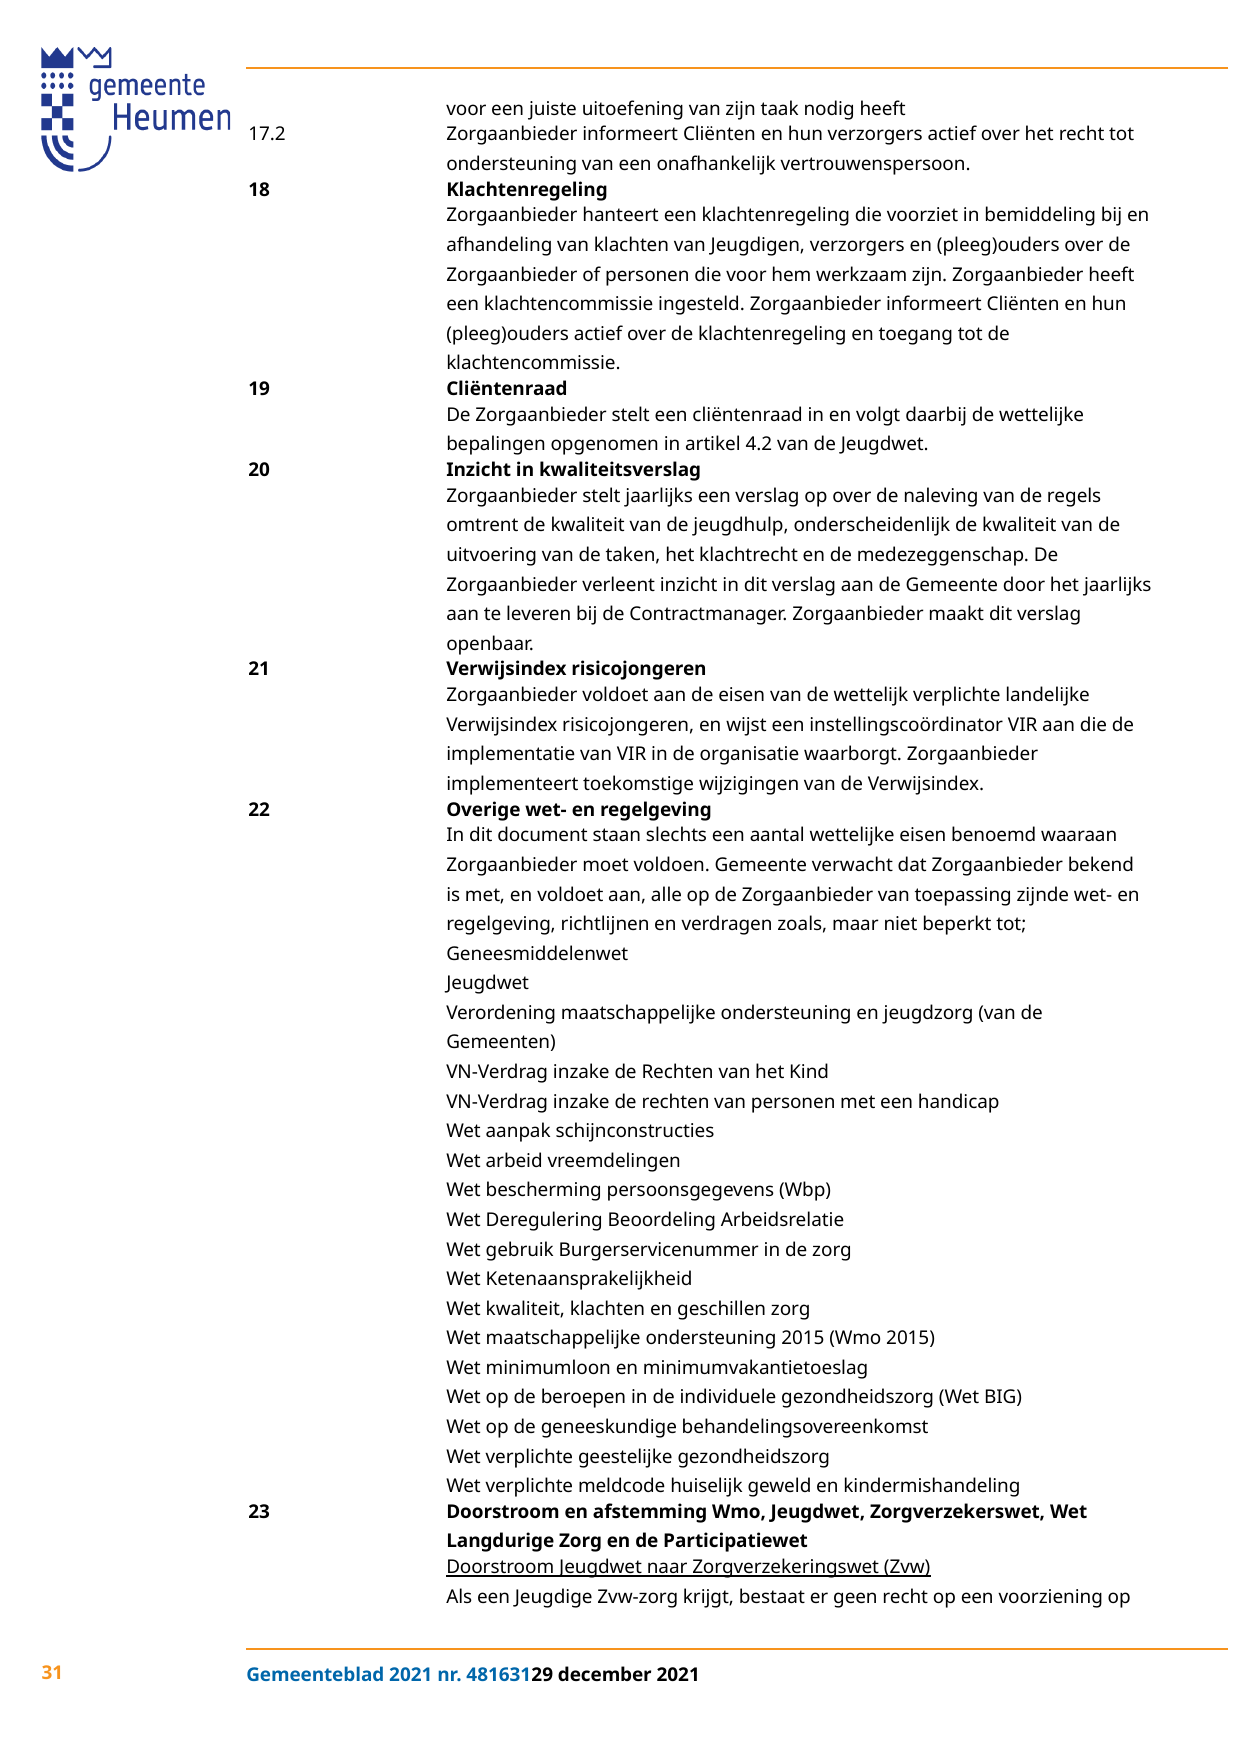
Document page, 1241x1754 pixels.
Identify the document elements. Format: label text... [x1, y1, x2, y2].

table_cell Zorgaanbieder stelt jaarlijks een verslag op over de naleving van de regels omtrent de kwaliteit van de jeugdhulp, onderscheidenlijk de kwaliteit van de uitvoering van de taken, het klachtrecht en de medezeggenschap. De Zorgaanbieder verleent inzicht in dit verslag aan de Gemeente door het jaarlijks aan te leveren bij de Contractmanager. Zorgaanbieder maakt dit verslag openbaar. [446, 482, 1152, 656]
table_cell Cliëntenraad [446, 375, 1152, 401]
table_cell voor een juiste uitoefening van zijn taak nodig heeft [446, 95, 1152, 121]
picture [41, 47, 231, 172]
table_cell Zorgaanbieder informeert Cliënten en hun verzorgers actief over het recht tot ondersteuning van een onafhankelijk vertrouwenspersoon. [446, 121, 1152, 176]
table_cell Inzicht in kwaliteitsverslag [446, 456, 1152, 482]
table_cell Zorgaanbieder voldoet aan de eisen van de wettelijk verplichte landelijke Verwijsindex risicojongeren, en wijst een instellingscoördinator VIR aan die de implementatie van VIR in de organisatie waarborgt. Zorgaanbieder implementeert toekomstige wijzigingen van de Verwijsindex. [446, 681, 1152, 796]
table_cell Doorstroom en afstemming Wmo, Jeugdwet, Zorgverzekerswet, Wet Langdurige Zorg en de Participatiewet [446, 1498, 1152, 1553]
table_cell Overige wet- en regelgeving [446, 796, 1152, 822]
table_cell 19 [248, 375, 446, 401]
table_cell Zorgaanbieder hanteert een klachtenregeling die voorziet in bemiddeling bij en afhandeling van klachten van Jeugdigen, verzorgers en (pleeg)ouders over de Zorgaanbieder of personen die voor hem werkzaam zijn. Zorgaanbieder heeft een klachtencommissie ingesteld. Zorgaanbieder informeert Cliënten en hun (pleeg)ouders actief over de klachtenregeling en toegang tot de klachtencommissie. [446, 202, 1152, 375]
table_cell [248, 202, 446, 375]
table_cell [248, 681, 446, 796]
table_cell 21 [248, 656, 446, 681]
table_cell 17.2 [248, 121, 446, 176]
table_cell De Zorgaanbieder stelt een cliëntenraad in en volgt daarbij de wettelijke bepalingen opgenomen in artikel 4.2 van de Jeugdwet. [446, 401, 1152, 456]
table_cell Doorstroom Jeugdwet naar Zorgverzekeringswet (Zvw) Als een Jeugdige Zvw-zorg krijgt, bestaat er geen recht op een voorziening op [446, 1554, 1152, 1609]
table_cell In dit document staan slechts een aantal wettelijke eisen benoemd waaraan Zorgaanbieder moet voldoen. Gemeente verwacht dat Zorgaanbieder bekend is met, en voldoet aan, alle op de Zorgaanbieder van toepassing zijnde wet- en regelgeving, richtlijnen en verdragen zoals, maar niet beperkt tot; Geneesmiddelenwet Jeugdwet Verordening maatschappelijke ondersteuning en jeugdzorg (van de Gemeenten) VN-Verdrag inzake de Rechten van het Kind VN-Verdrag inzake de rechten van personen met een handicap Wet aanpak schijnconstructies Wet arbeid vreemdelingen Wet bescherming persoonsgegevens (Wbp) Wet Deregulering Beoordeling Arbeidsrelatie Wet gebruik Burgerservicenummer in de zorg Wet Ketenaansprakelijkheid Wet kwaliteit, klachten en geschillen zorg Wet maatschappelijke ondersteuning 2015 (Wmo 2015) Wet minimumloon en minimumvakantietoeslag Wet op de beroepen in de individuele gezondheidszorg (Wet BIG) Wet op de geneeskundige behandelingsovereenkomst Wet verplichte geestelijke gezondheidszorg Wet verplichte meldcode huiselijk geweld en kindermishandeling [446, 822, 1152, 1498]
table_cell [248, 1554, 446, 1609]
table_cell 22 [248, 796, 446, 822]
table_cell [248, 95, 446, 121]
table_cell Klachtenregeling [446, 176, 1152, 202]
table_cell [248, 482, 446, 656]
table_cell 18 [248, 176, 446, 202]
table_cell [248, 822, 446, 1498]
table_cell Verwijsindex risicojongeren [446, 656, 1152, 681]
table_cell 20 [248, 456, 446, 482]
table_cell 23 [248, 1498, 446, 1553]
table_cell [248, 401, 446, 456]
